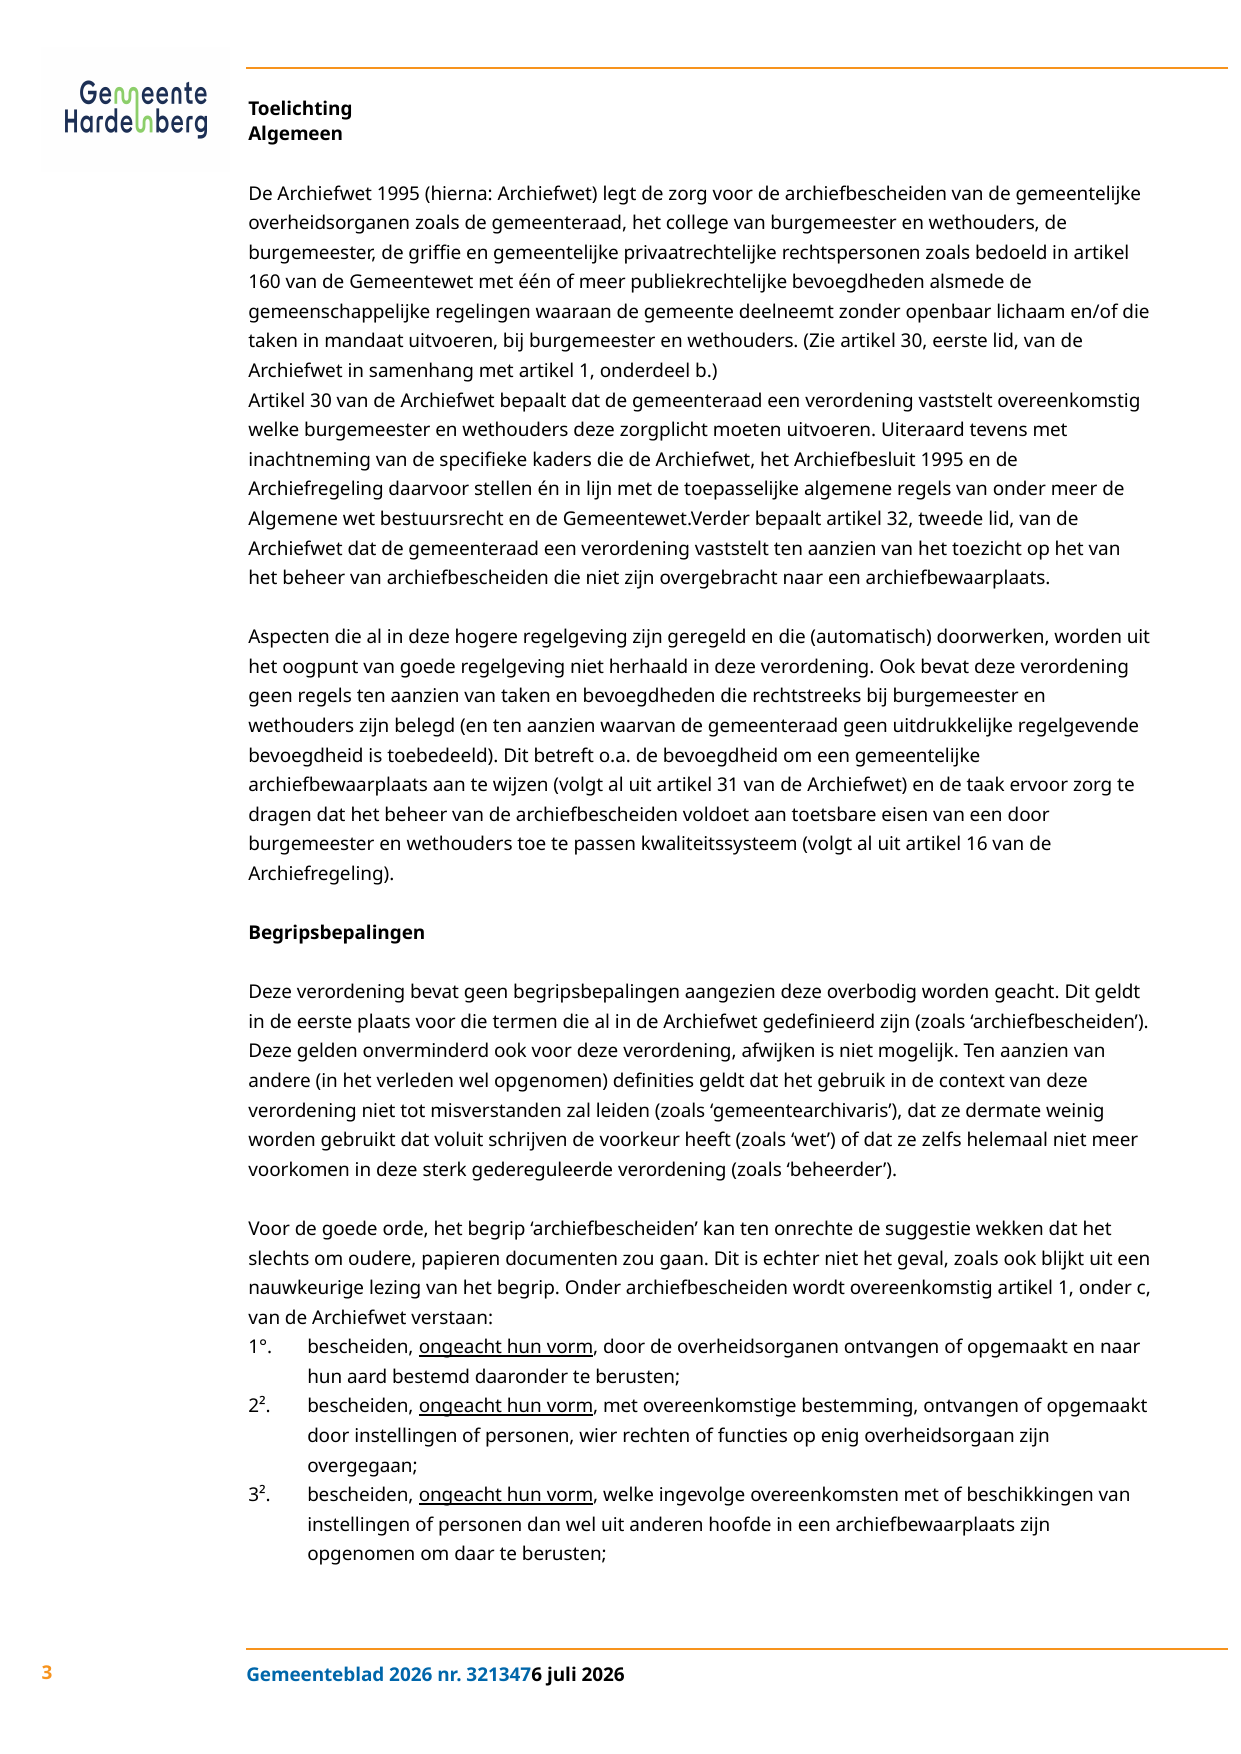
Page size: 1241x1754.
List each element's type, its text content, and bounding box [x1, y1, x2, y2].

text Begripsbepalingen [248, 919, 1152, 945]
list bescheiden, ongeacht hun vorm, met overeenkomstige bestemming, ontvangen of opgemaakt door instellingen of personen, wier rechten of functies op enig overheidsorgaan zijn overgegaan; [248, 1393, 1152, 1478]
text De Archiefwet 1995 (hierna: Archiefwet) legt de zorg voor de archiefbescheiden van de gemeentelijke overheidsorganen zoals de gemeenteraad, het college van burgemeester en wethouders, de burgemeester, de griffie en gemeentelijke privaatrechtelijke rechtspersonen zoals bedoeld in artikel 160 van de Gemeentewet met één of meer publiekrechtelijke bevoegdheden alsmede de gemeenschappelijke regelingen waaraan de gemeente deelneemt zonder openbaar lichaam en/of die taken in mandaat uitvoeren, bij burgemeester en wethouders. (Zie artikel 30, eerste lid, van de Archiefwet in samenhang met artikel 1, onderdeel b.) [248, 180, 1152, 383]
text Deze verordening bevat geen begripsbepalingen aangezien deze overbodig worden geacht. Dit geldt in de eerste plaats voor die termen die al in de Archiefwet gedefinieerd zijn (zoals ‘archiefbescheiden’). Deze gelden onverminderd ook voor deze verordening, afwijken is niet mogelijk. Ten aanzien van andere (in het verleden wel opgenomen) definities geldt dat het gebruik in de context van deze verordening niet tot misverstanden zal leiden (zoals ‘gemeentearchivaris’), dat ze dermate weinig worden gebruikt dat voluit schrijven de voorkeur heeft (zoals ‘wet’) of dat ze zelfs helemaal niet meer voorkomen in deze sterk gedereguleerde verordening (zoals ‘beheerder’). [248, 978, 1152, 1182]
list bescheiden, ongeacht hun vorm, welke ingevolge overeenkomsten met of beschikkingen van instellingen of personen dan wel uit anderen hoofde in een archiefbewaarplaats zijn opgenomen om daar te berusten; [248, 1481, 1152, 1566]
picture [41, 47, 231, 172]
text Artikel 30 van de Archiefwet bepaalt dat de gemeenteraad een verordening vaststelt overeenkomstig welke burgemeester en wethouders deze zorgplicht moeten uitvoeren. Uiteraard tevens met inachtneming van de specifieke kaders die de Archiefwet, het Archiefbesluit 1995 en de Archiefregeling daarvoor stellen én in lijn met de toepasselijke algemene regels van onder meer de Algemene wet bestuursrecht en de Gemeentewet.Verder bepaalt artikel 32, tweede lid, van de Archiefwet dat de gemeenteraad een verordening vaststelt ten aanzien van het toezicht op het van het beheer van archiefbescheiden die niet zijn overgebracht naar een archiefbewaarplaats. [248, 387, 1152, 590]
text Toelichting [248, 95, 1152, 121]
text Aspecten die al in deze hogere regelgeving zijn geregeld en die (automatisch) doorwerken, worden uit het oogpunt van goede regelgeving niet herhaald in deze verordening. Ook bevat deze verordening geen regels ten aanzien van taken en bevoegdheden die rechtstreeks bij burgemeester en wethouders zijn belegd (en ten aanzien waarvan de gemeenteraad geen uitdrukkelijke regelgevende bevoegdheid is toebedeeld). Dit betreft o.a. de bevoegdheid om een gemeentelijke archiefbewaarplaats aan te wijzen (volgt al uit artikel 31 van de Archiefwet) en de taak ervoor zorg te dragen dat het beheer van de archiefbescheiden voldoet aan toetsbare eisen van een door burgemeester en wethouders toe te passen kwaliteitssysteem (volgt al uit artikel 16 van de Archiefregeling). [248, 623, 1152, 886]
text Algemeen [248, 121, 1152, 146]
list bescheiden, ongeacht hun vorm, door de overheidsorganen ontvangen of opgemaakt en naar hun aard bestemd daaronder te berusten; [248, 1333, 1152, 1389]
text Voor de goede orde, het begrip ‘archiefbescheiden’ kan ten onrechte de suggestie wekken dat het slechts om oudere, papieren documenten zou gaan. Dit is echter niet het geval, zoals ook blijkt uit een nauwkeurige lezing van het begrip. Onder archiefbescheiden wordt overeenkomstig artikel 1, onder c, van de Archiefwet verstaan: [248, 1215, 1152, 1330]
